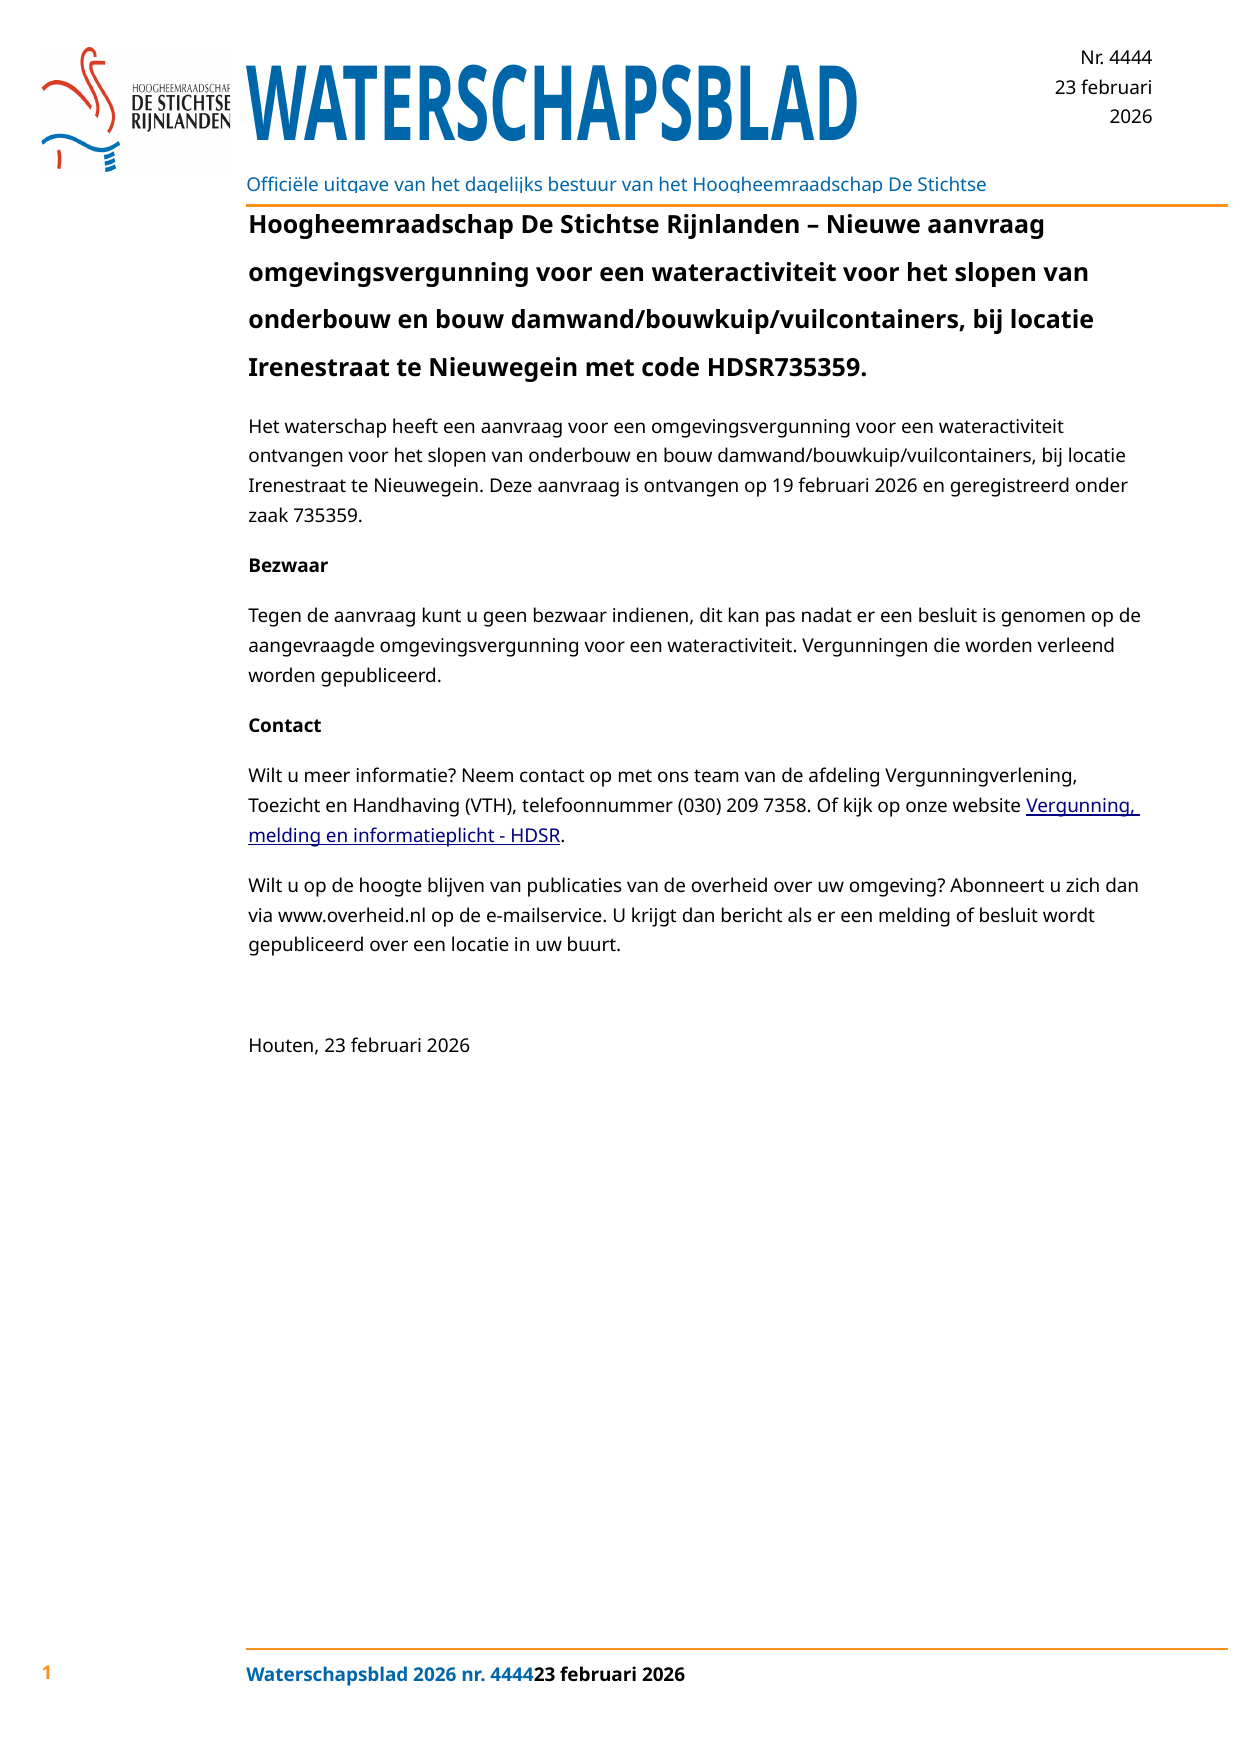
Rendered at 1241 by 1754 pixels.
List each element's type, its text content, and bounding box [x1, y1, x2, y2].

text Wilt u op de hoogte blijven van publicaties van de overheid over uw omgeving? Abonneert u zich dan via www.overheid.nl op de e-mailservice. U krijgt dan bericht als er een melding of besluit wordt gepubliceerd over een locatie in uw buurt. [248, 872, 1152, 957]
text Bezwaar [248, 552, 1152, 578]
text Contact [248, 712, 1152, 738]
text Tegen de aanvraag kunt u geen bezwaar indienen, dit kan pas nadat er een besluit is genomen op de aangevraagde omgevingsvergunning voor een wateractiviteit. Vergunningen die worden verleend worden gepubliceerd. [248, 603, 1152, 688]
text Hoogheemraadschap De Stichtse Rijnlanden – Nieuwe aanvraag omgevingsvergunning voor een wateractiviteit voor het slopen van onderbouw en bouw damwand/bouwkuip/vuilcontainers, bij locatie Irenestraat te Nieuwegein met code HDSR735359. [248, 207, 1152, 384]
text Het waterschap heeft een aanvraag voor een omgevingsvergunning voor een wateractiviteit ontvangen voor het slopen van onderbouw en bouw damwand/bouwkuip/vuilcontainers, bij locatie Irenestraat te Nieuwegein. Deze aanvraag is ontvangen op 19 februari 2026 en geregistreerd onder zaak 735359. [248, 413, 1152, 528]
text Houten, 23 februari 2026 [248, 1032, 1152, 1058]
picture [41, 47, 231, 172]
text Wilt u meer informatie? Neem contact op met ons team van de afdeling Vergunningverlening, Toezicht en Handhaving (VTH), telefoonnummer (030) 209 7358. Of kijk op onze website Vergunning, melding en informatieplicht - HDSR. [248, 763, 1152, 848]
